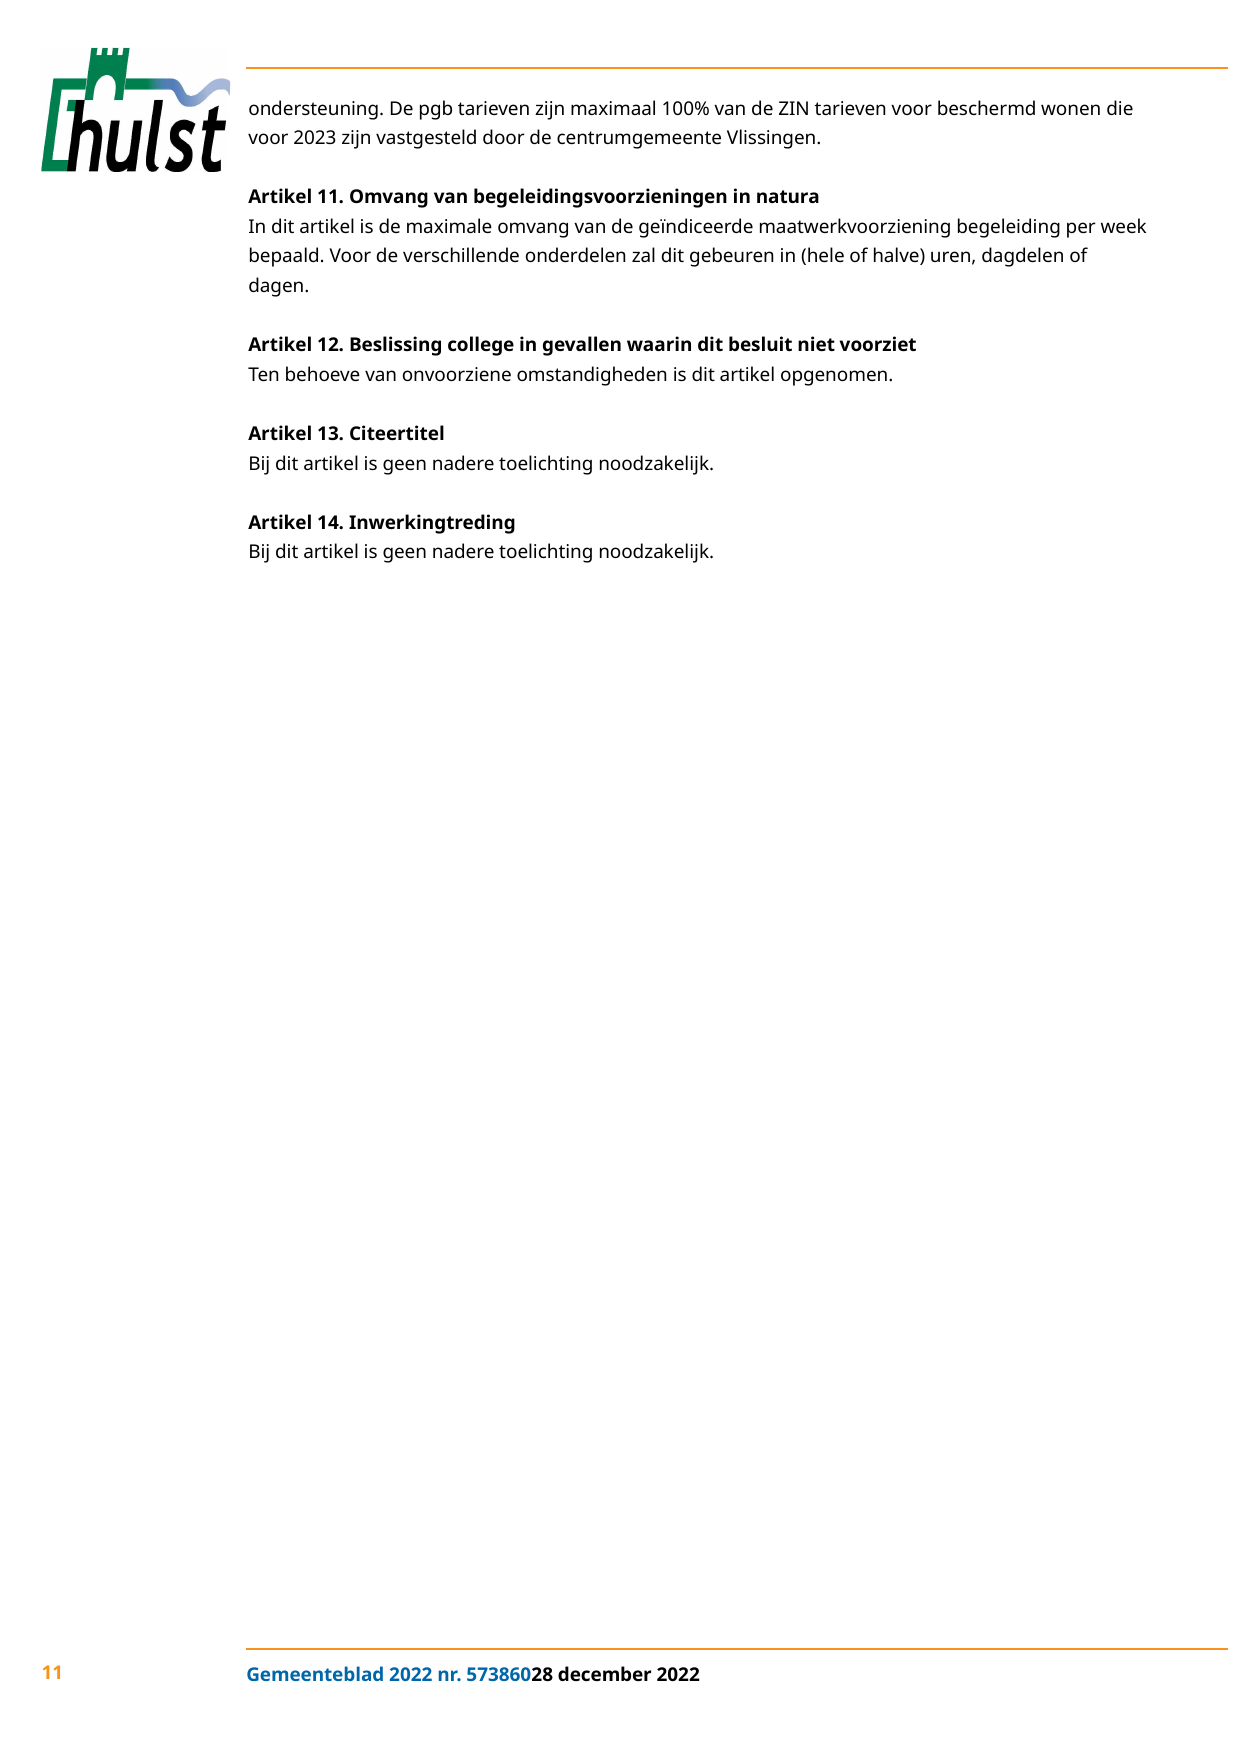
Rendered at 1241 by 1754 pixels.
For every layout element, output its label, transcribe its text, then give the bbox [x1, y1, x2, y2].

text In dit artikel is de maximale omvang van de geïndiceerde maatwerkvoorziening begeleiding per week bepaald. Voor de verschillende onderdelen zal dit gebeuren in (hele of halve) uren, dagdelen of dagen. [248, 213, 1152, 298]
text Artikel 13. Citeertitel [248, 420, 1152, 446]
text Bij dit artikel is geen nadere toelichting noodzakelijk. [248, 538, 1152, 564]
text Ten behoeve van onvoorziene omstandigheden is dit artikel opgenomen. [248, 361, 1152, 387]
picture [41, 47, 231, 172]
text Artikel 14. Inwerkingtreding [248, 509, 1152, 535]
text Artikel 11. Omvang van begeleidingsvoorzieningen in natura [248, 183, 1152, 209]
text ondersteuning. De pgb tarieven zijn maximaal 100% van de ZIN tarieven voor beschermd wonen die voor 2023 zijn vastgesteld door de centrumgemeente Vlissingen. [248, 95, 1152, 150]
text Bij dit artikel is geen nadere toelichting noodzakelijk. [248, 450, 1152, 476]
text Artikel 12. Beslissing college in gevallen waarin dit besluit niet voorziet [248, 331, 1152, 357]
